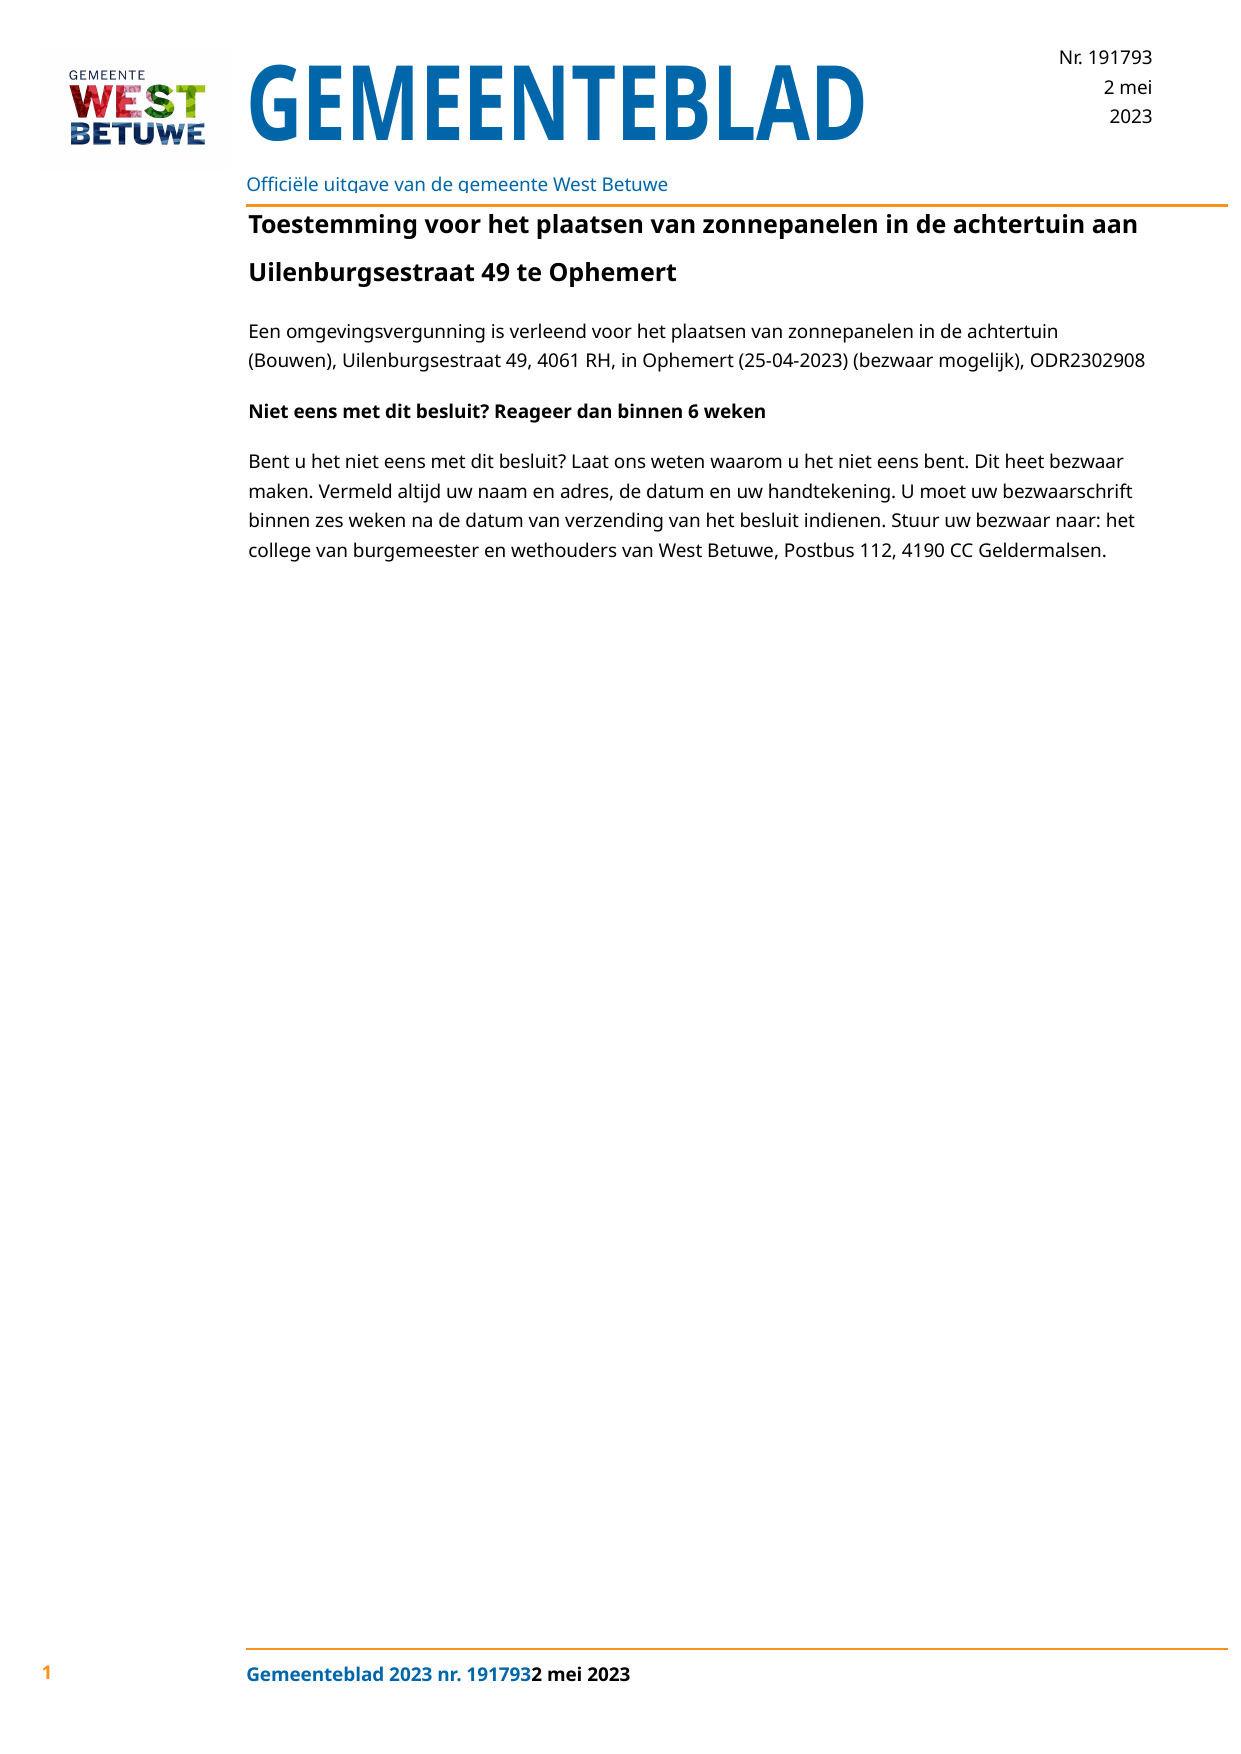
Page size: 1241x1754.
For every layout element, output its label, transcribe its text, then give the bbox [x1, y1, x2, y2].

picture [41, 47, 231, 172]
text Toestemming voor het plaatsen van zonnepanelen in de achtertuin aan Uilenburgsestraat 49 te Ophemert [248, 207, 1152, 288]
text Niet eens met dit besluit? Reageer dan binnen 6 weken [248, 398, 1152, 424]
text Bent u het niet eens met dit besluit? Laat ons weten waarom u het niet eens bent. Dit heet bezwaar maken. Vermeld altijd uw naam en adres, de datum en uw handtekening. U moet uw bezwaarschrift binnen zes weken na de datum van verzending van het besluit indienen. Stuur uw bezwaar naar: het college van burgemeester en wethouders van West Betuwe, Postbus 112, 4190 CC Geldermalsen. [248, 448, 1152, 563]
text Een omgevingsvergunning is verleend voor het plaatsen van zonnepanelen in de achtertuin (Bouwen), Uilenburgsestraat 49, 4061 RH, in Ophemert (25-04-2023) (bezwaar mogelijk), ODR2302908 [248, 318, 1152, 373]
